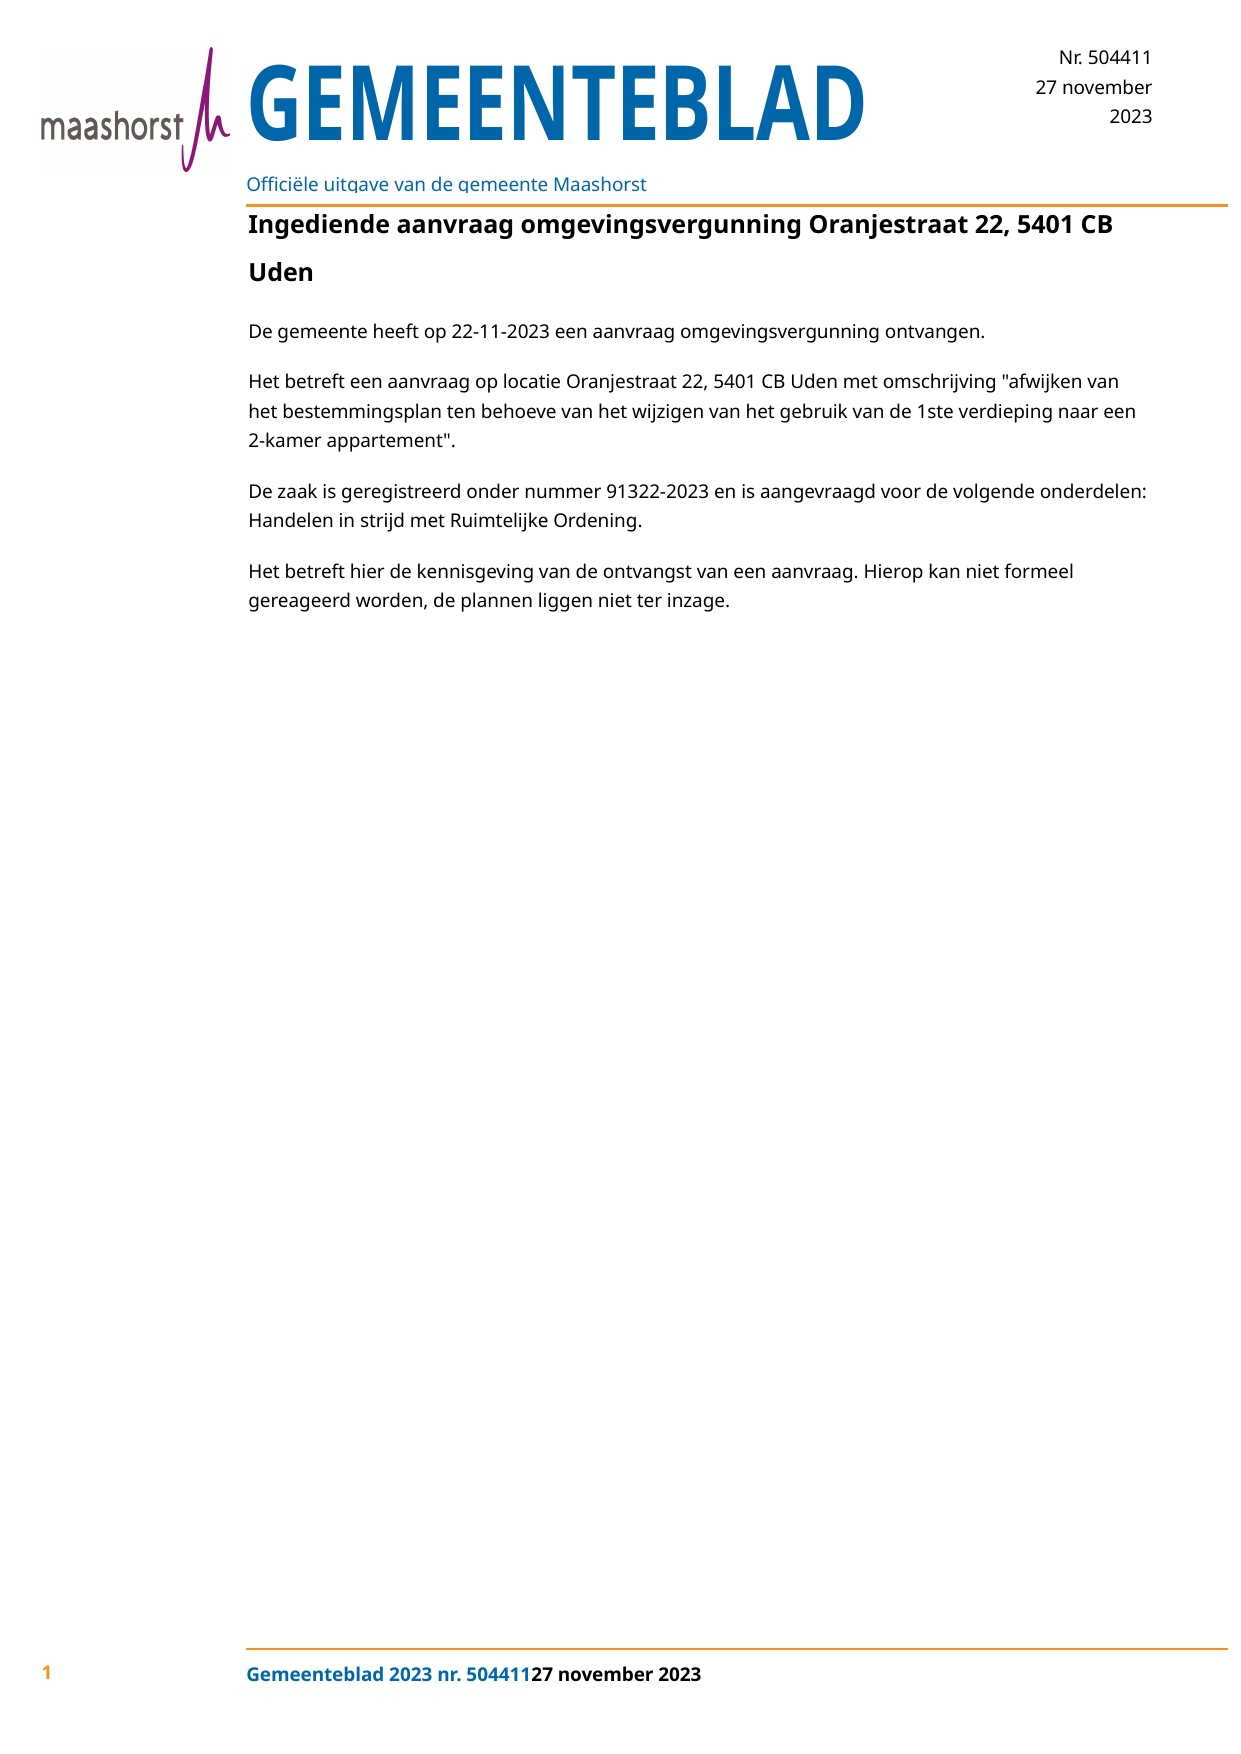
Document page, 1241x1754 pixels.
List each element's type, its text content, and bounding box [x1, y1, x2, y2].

text Het betreft hier de kennisgeving van de ontvangst van een aanvraag. Hierop kan niet formeel gereageerd worden, de plannen liggen niet ter inzage. [248, 558, 1152, 613]
text De zaak is geregistreerd onder nummer 91322-2023 en is aangevraagd voor de volgende onderdelen: Handelen in strijd met Ruimtelijke Ordening. [248, 478, 1152, 533]
text Het betreft een aanvraag op locatie Oranjestraat 22, 5401 CB Uden met omschrijving "afwijken van het bestemmingsplan ten behoeve van het wijzigen van het gebruik van de 1ste verdieping naar een 2-kamer appartement". [248, 368, 1152, 453]
text Ingediende aanvraag omgevingsvergunning Oranjestraat 22, 5401 CB Uden [248, 207, 1152, 288]
picture [41, 47, 231, 172]
text De gemeente heeft op 22-11-2023 een aanvraag omgevingsvergunning ontvangen. [248, 318, 1152, 344]
